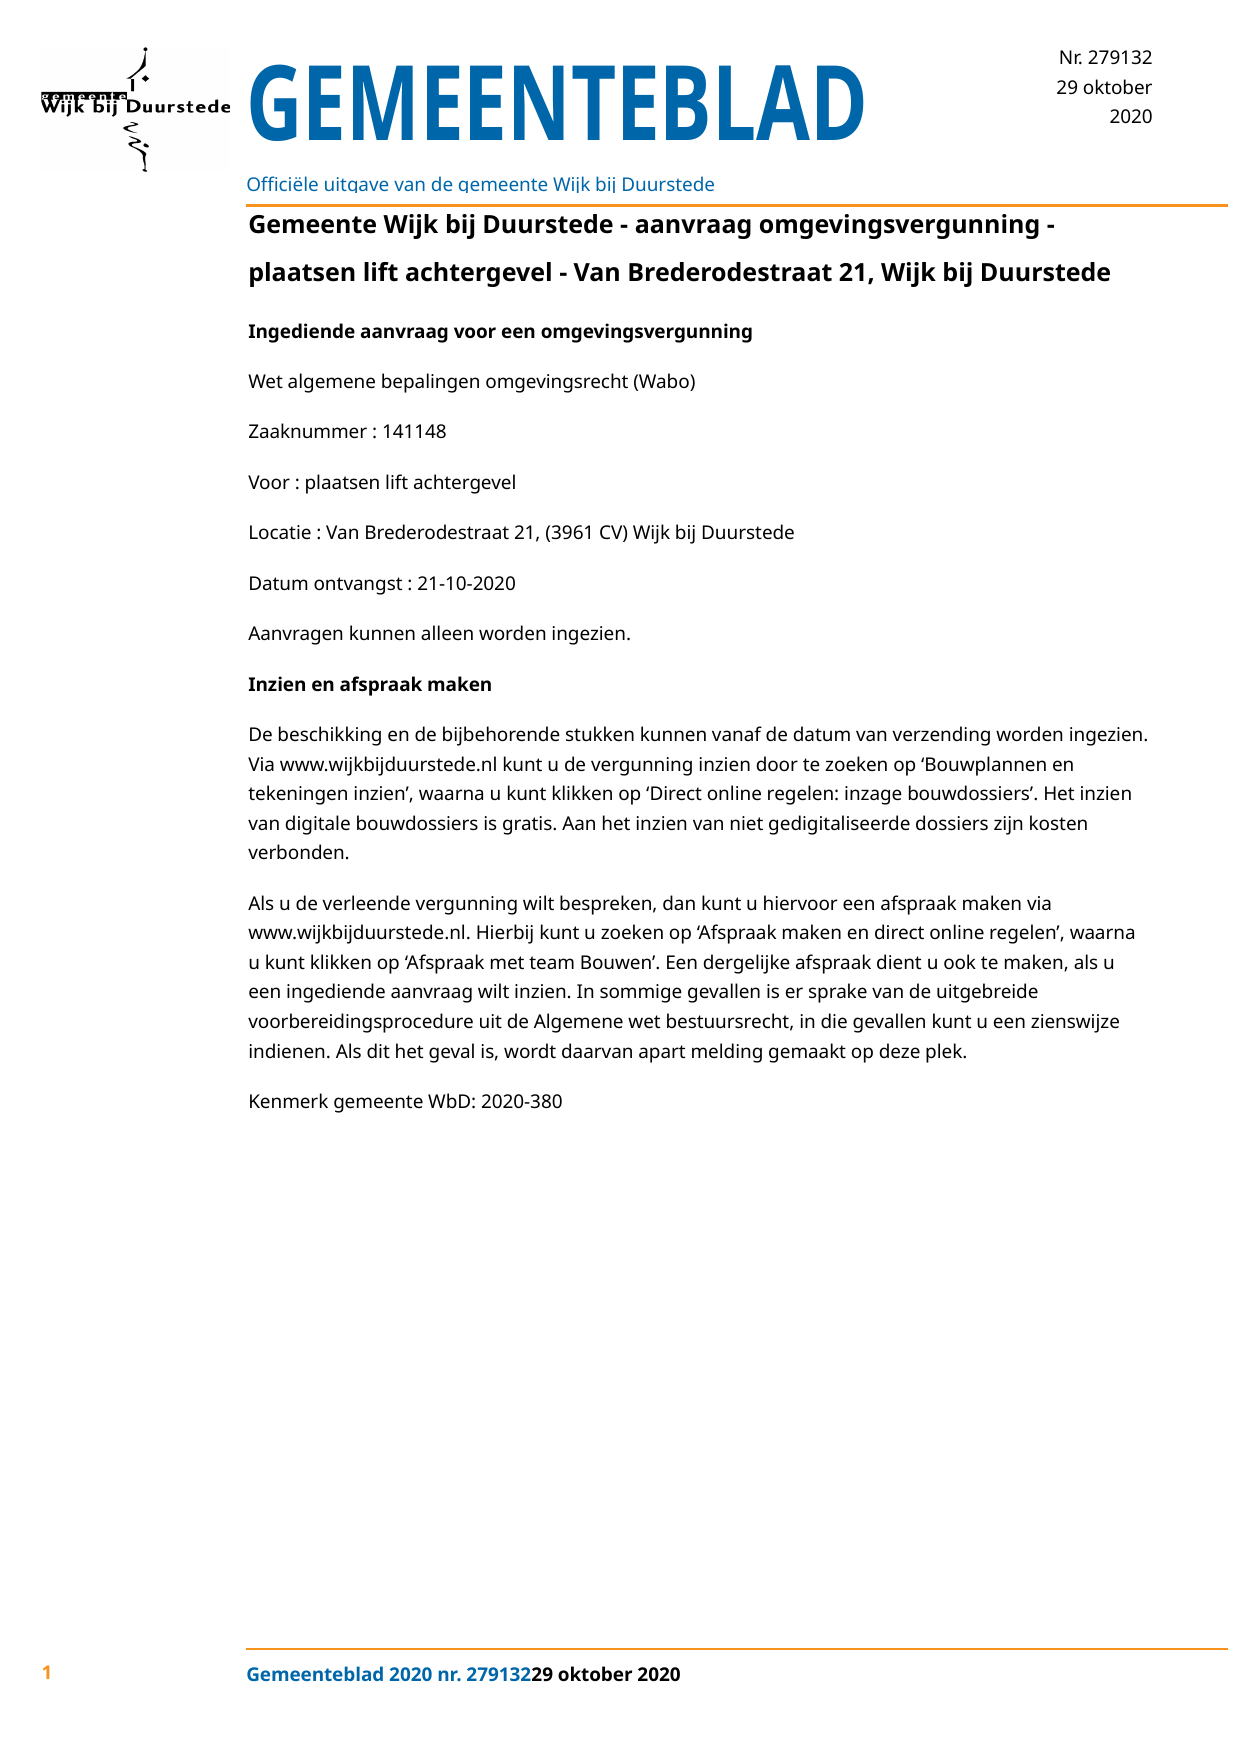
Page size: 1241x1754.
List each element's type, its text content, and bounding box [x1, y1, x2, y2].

text Kenmerk gemeente WbD: 2020-380 [248, 1088, 1152, 1114]
text Zaaknummer : 141148 [248, 419, 1152, 444]
text De beschikking en de bijbehorende stukken kunnen vanaf de datum van verzending worden ingezien. Via www.wijkbijduurstede.nl kunt u de vergunning inzien door te zoeken op ‘Bouwplannen en tekeningen inzien’, waarna u kunt klikken op ‘Direct online regelen: inzage bouwdossiers’. Het inzien van digitale bouwdossiers is gratis. Aan het inzien van niet gedigitaliseerde dossiers zijn kosten verbonden. [248, 721, 1152, 865]
text Wet algemene bepalingen omgevingsrecht (Wabo) [248, 368, 1152, 394]
picture [41, 47, 231, 172]
text Gemeente Wijk bij Duurstede - aanvraag omgevingsvergunning - plaatsen lift achtergevel - Van Brederodestraat 21, Wijk bij Duurstede [248, 207, 1152, 288]
text Ingediende aanvraag voor een omgevingsvergunning [248, 318, 1152, 344]
text Inzien en afspraak maken [248, 671, 1152, 697]
text Datum ontvangst : 21-10-2020 [248, 570, 1152, 596]
text Voor : plaatsen lift achtergevel [248, 469, 1152, 495]
text Locatie : Van Brederodestraat 21, (3961 CV) Wijk bij Duurstede [248, 519, 1152, 545]
text Als u de verleende vergunning wilt bespreken, dan kunt u hiervoor een afspraak maken via www.wijkbijduurstede.nl. Hierbij kunt u zoeken op ‘Afspraak maken en direct online regelen’, waarna u kunt klikken op ‘Afspraak met team Bouwen’. Een dergelijke afspraak dient u ook te maken, als u een ingediende aanvraag wilt inzien. In sommige gevallen is er sprake van de uitgebreide voorbereidingsprocedure uit de Algemene wet bestuursrecht, in die gevallen kunt u een zienswijze indienen. Als dit het geval is, wordt daarvan apart melding gemaakt op deze plek. [248, 890, 1152, 1064]
text Aanvragen kunnen alleen worden ingezien. [248, 620, 1152, 646]
